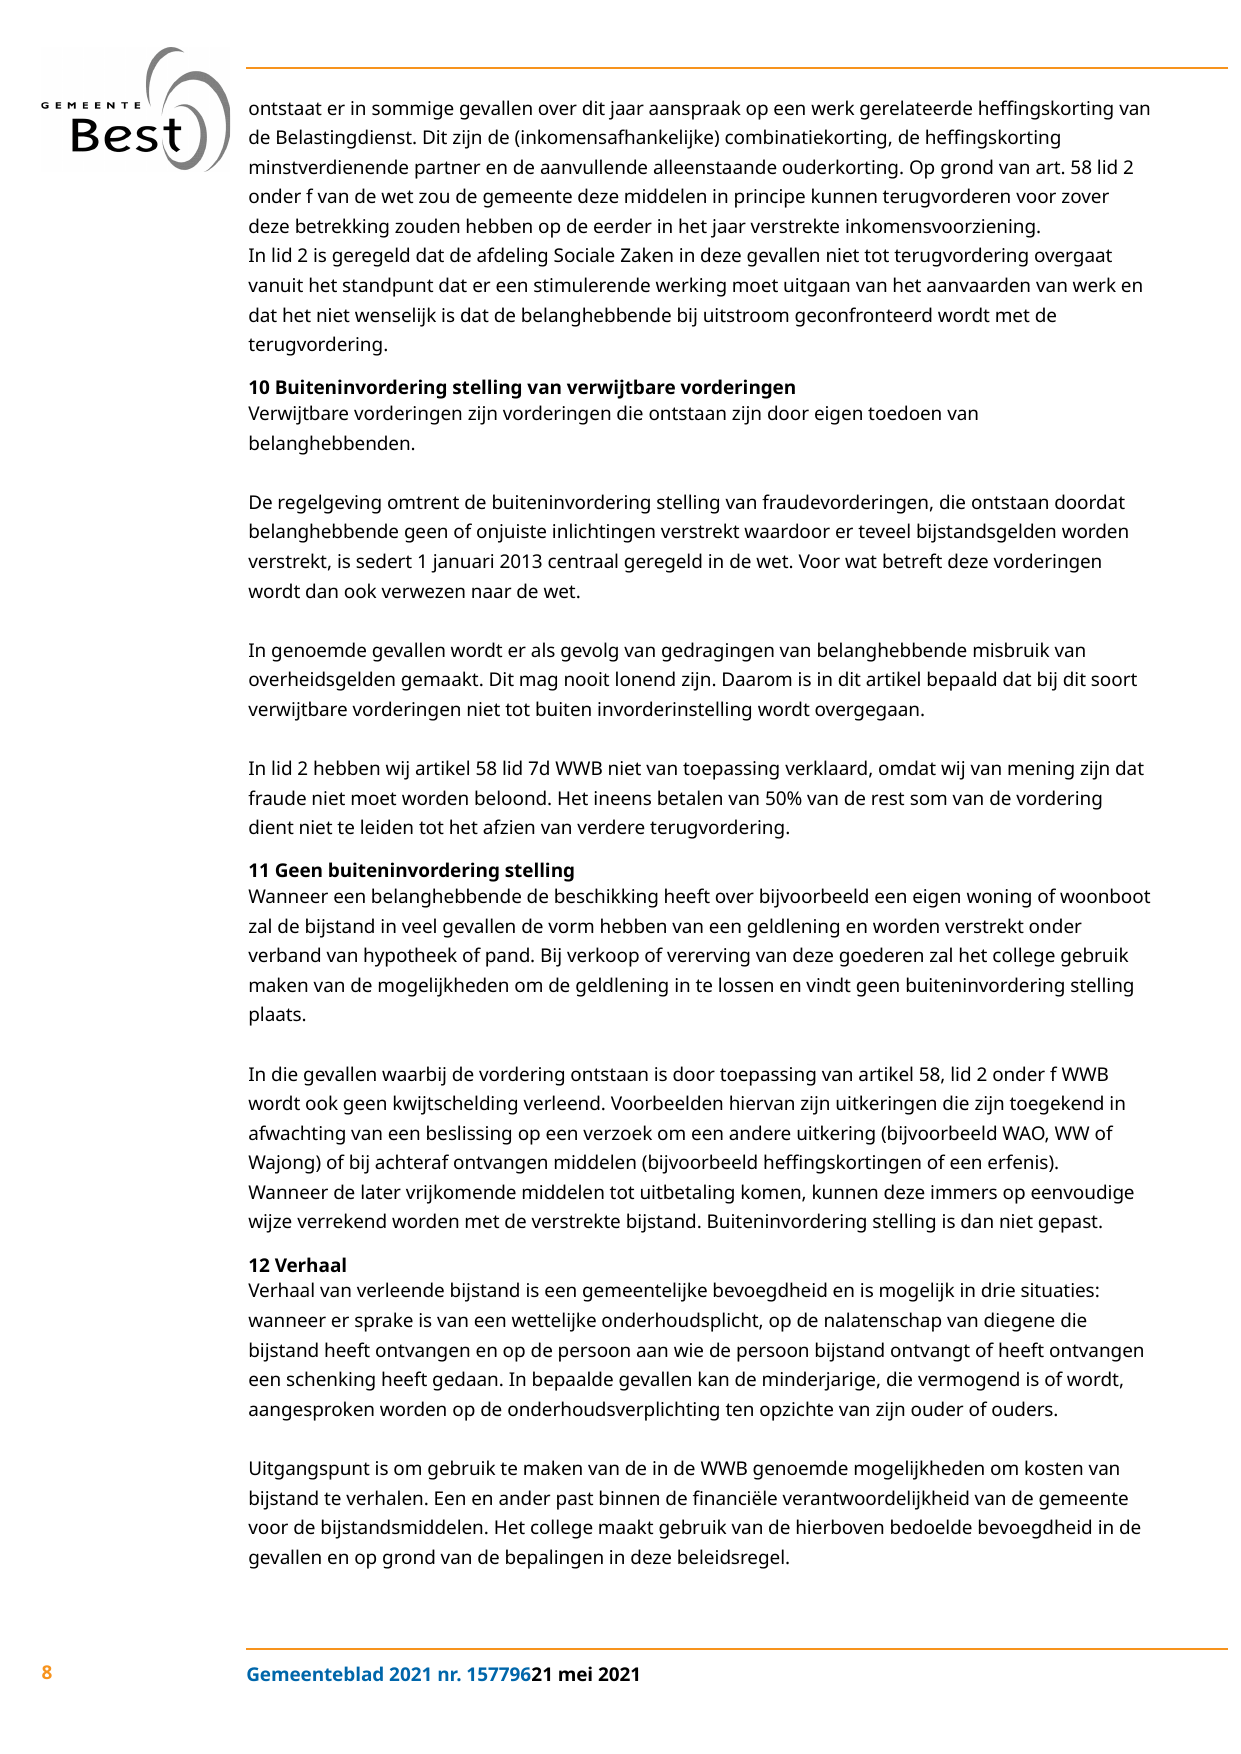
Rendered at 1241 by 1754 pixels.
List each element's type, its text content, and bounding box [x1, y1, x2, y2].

text Wanneer de later vrijkomende middelen tot uitbetaling komen, kunnen deze immers op eenvoudige wijze verrekend worden met de verstrekte bijstand. Buiteninvordering stelling is dan niet gepast. [248, 1179, 1152, 1234]
text Uitgangspunt is om gebruik te maken van de in de WWB genoemde mogelijkheden om kosten van bijstand te verhalen. Een en ander past binnen de financiële verantwoordelijkheid van de gemeente voor de bijstandsmiddelen. Het college maakt gebruik van de hierboven bedoelde bevoegdheid in de gevallen en op grond van de bepalingen in deze beleidsregel. [248, 1455, 1152, 1569]
text ontstaat er in sommige gevallen over dit jaar aanspraak op een werk gerelateerde heffingskorting van de Belastingdienst. Dit zijn de (inkomensafhankelijke) combinatiekorting, de heffingskorting minstverdienende partner en de aanvullende alleenstaande ouderkorting. Op grond van art. 58 lid 2 onder f van de wet zou de gemeente deze middelen in principe kunnen terugvorderen voor zover deze betrekking zouden hebben op de eerder in het jaar verstrekte inkomensvoorziening. [248, 95, 1152, 239]
text 12 Verhaal [248, 1252, 1152, 1278]
text Wanneer een belanghebbende de beschikking heeft over bijvoorbeeld een eigen woning of woonboot zal de bijstand in veel gevallen de vorm hebben van een geldlening en worden verstrekt onder verband van hypotheek of pand. Bij verkoop of vererving van deze goederen zal het college gebruik maken van de mogelijkheden om de geldlening in te lossen en vindt geen buiteninvordering stelling plaats. [248, 883, 1152, 1027]
text Verhaal van verleende bijstand is een gemeentelijke bevoegdheid en is mogelijk in drie situaties: wanneer er sprake is van een wettelijke onderhoudsplicht, op de nalatenschap van diegene die bijstand heeft ontvangen en op de persoon aan wie de persoon bijstand ontvangt of heeft ontvangen een schenking heeft gedaan. In bepaalde gevallen kan de minderjarige, die vermogend is of wordt, aangesproken worden op de onderhoudsverplichting ten opzichte van zijn ouder of ouders. [248, 1278, 1152, 1422]
text In die gevallen waarbij de vordering ontstaan is door toepassing van artikel 58, lid 2 onder f WWB wordt ook geen kwijtschelding verleend. Voorbeelden hiervan zijn uitkeringen die zijn toegekend in afwachting van een beslissing op een verzoek om een andere uitkering (bijvoorbeeld WAO, WW of Wajong) of bij achteraf ontvangen middelen (bijvoorbeeld heffingskortingen of een erfenis). [248, 1061, 1152, 1175]
text 10 Buiteninvordering stelling van verwijtbare vorderingen [248, 374, 1152, 400]
text De regelgeving omtrent de buiteninvordering stelling van fraudevorderingen, die ontstaan doordat belanghebbende geen of onjuiste inlichtingen verstrekt waardoor er teveel bijstandsgelden worden verstrekt, is sedert 1 januari 2013 centraal geregeld in de wet. Voor wat betreft deze vorderingen wordt dan ook verwezen naar de wet. [248, 489, 1152, 603]
text Verwijtbare vorderingen zijn vorderingen die ontstaan zijn door eigen toedoen van belanghebbenden. [248, 400, 1152, 456]
text 11 Geen buiteninvordering stelling [248, 858, 1152, 883]
text In lid 2 is geregeld dat de afdeling Sociale Zaken in deze gevallen niet tot terugvordering overgaat vanuit het standpunt dat er een stimulerende werking moet uitgaan van het aanvaarden van werk en dat het niet wenselijk is dat de belanghebbende bij uitstroom geconfronteerd wordt met de terugvordering. [248, 243, 1152, 357]
picture [41, 47, 231, 172]
text In lid 2 hebben wij artikel 58 lid 7d WWB niet van toepassing verklaard, omdat wij van mening zijn dat fraude niet moet worden beloond. Het ineens betalen van 50% van de rest som van de vordering dient niet te leiden tot het afzien van verdere terugvordering. [248, 755, 1152, 840]
text In genoemde gevallen wordt er als gevolg van gedragingen van belanghebbende misbruik van overheidsgelden gemaakt. Dit mag nooit lonend zijn. Daarom is in dit artikel bepaald dat bij dit soort verwijtbare vorderingen niet tot buiten invorderinstelling wordt overgegaan. [248, 637, 1152, 722]
